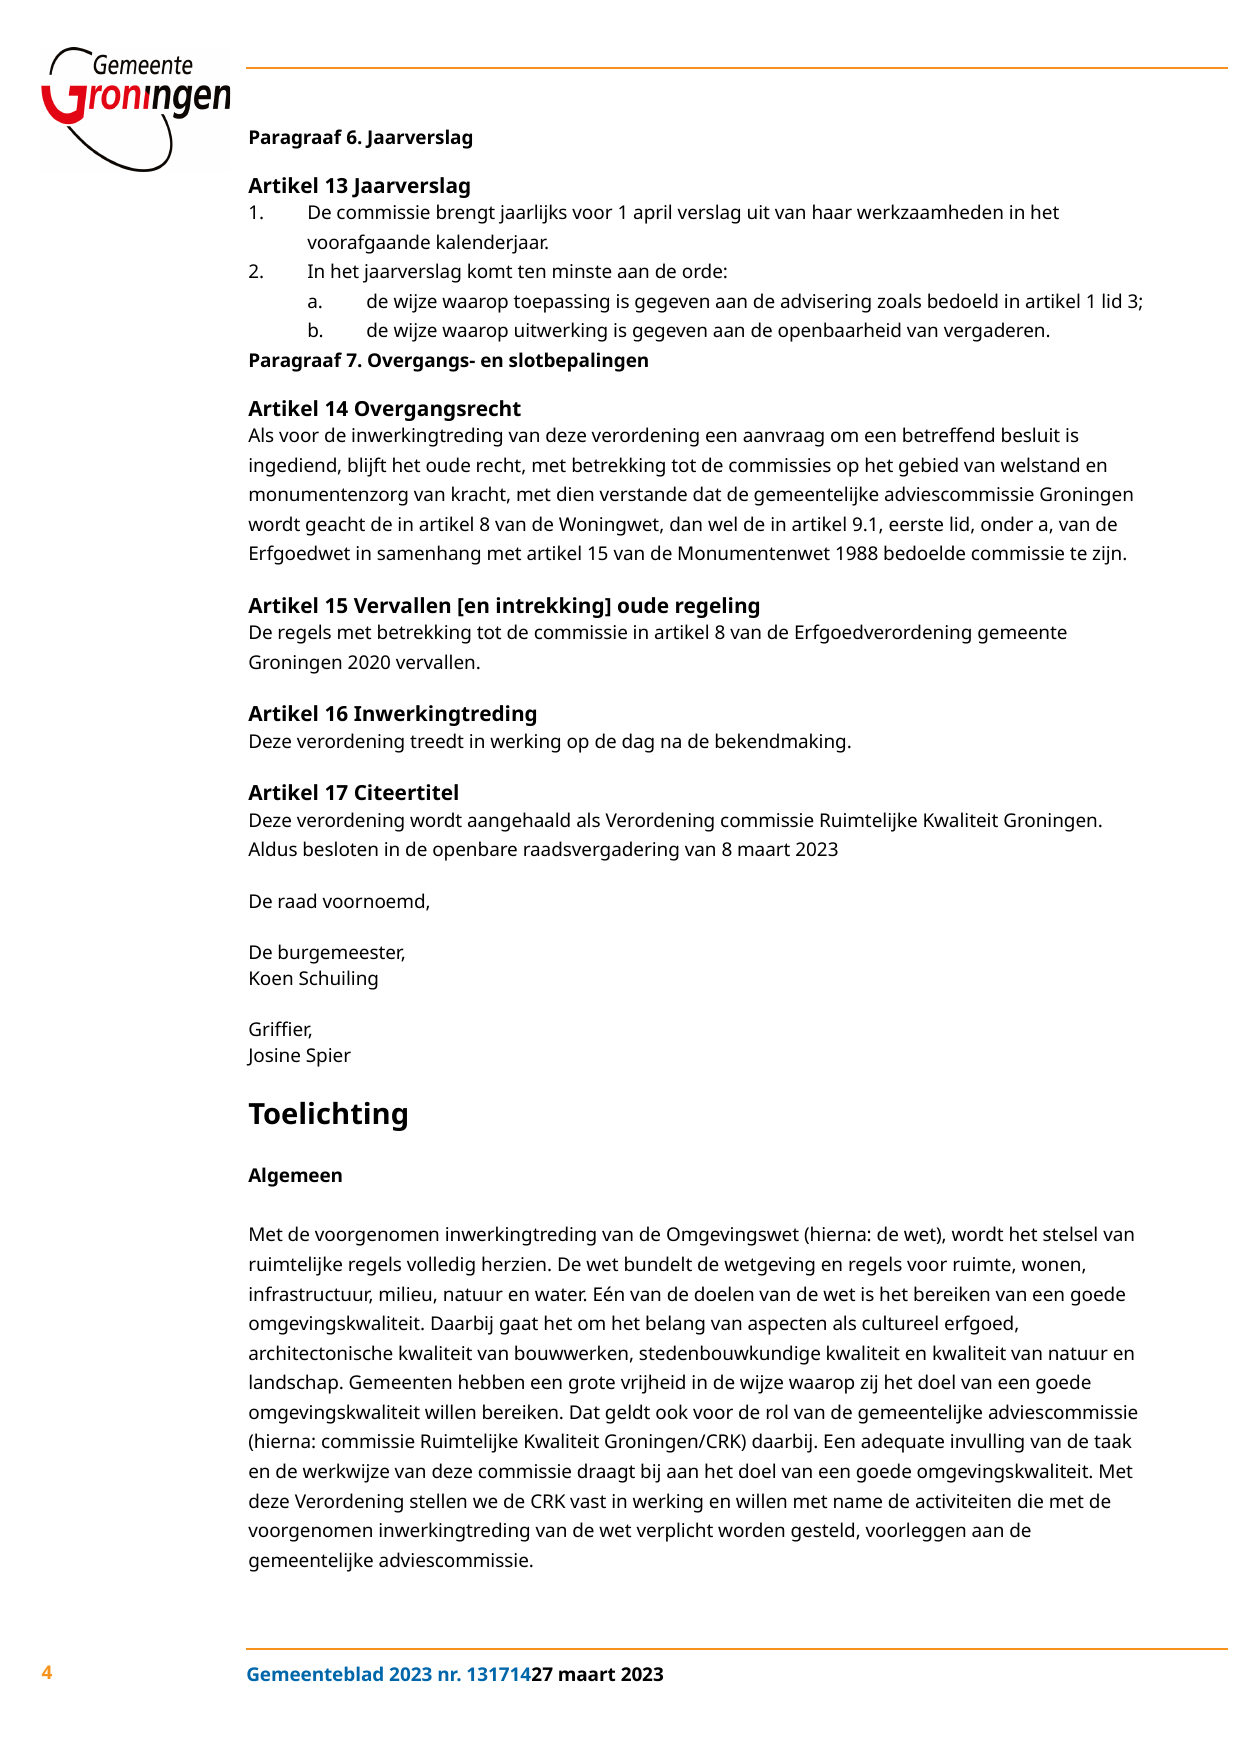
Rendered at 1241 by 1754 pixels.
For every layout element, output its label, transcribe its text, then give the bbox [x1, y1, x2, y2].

text Artikel 14 Overgangsrecht [248, 394, 1152, 422]
picture [41, 47, 231, 172]
text Paragraaf 6. Jaarverslag [248, 124, 1152, 150]
text Artikel 16 Inwerkingtreding [248, 699, 1152, 728]
text Met de voorgenomen inwerkingtreding van de Omgevingswet (hierna: de wet), wordt het stelsel van ruimtelijke regels volledig herzien. De wet bundelt de wetgeving en regels voor ruimte, wonen, infrastructuur, milieu, natuur en water. Eén van de doelen van de wet is het bereiken van een goede omgevingskwaliteit. Daarbij gaat het om het belang van aspecten als cultureel erfgoed, architectonische kwaliteit van bouwwerken, stedenbouwkundige kwaliteit en kwaliteit van natuur en landschap. Gemeenten hebben een grote vrijheid in de wijze waarop zij het doel van een goede omgevingskwaliteit willen bereiken. Dat geldt ook voor de rol van de gemeentelijke adviescommissie (hierna: commissie Ruimtelijke Kwaliteit Groningen/CRK) daarbij. Een adequate invulling van de taak en de werkwijze van deze commissie draagt bij aan het doel van een goede omgevingskwaliteit. Met deze Verordening stellen we de CRK vast in werking en willen met name de activiteiten die met de voorgenomen inwerkingtreding van de wet verplicht worden gesteld, voorleggen aan de gemeentelijke adviescommissie. [248, 1222, 1152, 1573]
list de wijze waarop uitwerking is gegeven aan de openbaarheid van vergaderen. [307, 318, 1152, 343]
text Deze verordening wordt aangehaald als Verordening commissie Ruimtelijke Kwaliteit Groningen. [248, 807, 1152, 832]
text De raad voornoemd, [248, 888, 1152, 913]
list De commissie brengt jaarlijks voor 1 april verslag uit van haar werkzaamheden in het voorafgaande kalenderjaar. [248, 199, 1152, 255]
list In het jaarverslag komt ten minste aan de orde: [248, 258, 1152, 284]
text Griffier, [248, 1016, 1152, 1042]
text Artikel 17 Citeertitel [248, 778, 1152, 807]
text Koen Schuiling [248, 965, 1152, 991]
text Algemeen [248, 1162, 1152, 1188]
list de wijze waarop toepassing is gegeven aan de advisering zoals bedoeld in artikel 1 lid 3; [307, 288, 1152, 314]
text Josine Spier [248, 1042, 1152, 1068]
text Toelichting [248, 1094, 1152, 1133]
text Deze verordening treedt in werking op de dag na de bekendmaking. [248, 728, 1152, 754]
text Artikel 15 Vervallen [en intrekking] oude regeling [248, 591, 1152, 619]
text Artikel 13 Jaarverslag [248, 171, 1152, 199]
text Aldus besloten in de openbare raadsvergadering van 8 maart 2023 [248, 836, 1152, 862]
text De regels met betrekking tot de commissie in artikel 8 van de Erfgoedverordening gemeente Groningen 2020 vervallen. [248, 619, 1152, 675]
text De burgemeester, [248, 939, 1152, 965]
text Paragraaf 7. Overgangs- en slotbepalingen [248, 347, 1152, 373]
text Als voor de inwerkingtreding van deze verordening een aanvraag om een betreffend besluit is ingediend, blijft het oude recht, met betrekking tot de commissies op het gebied van welstand en monumentenzorg van kracht, met dien verstande dat de gemeentelijke adviescommissie Groningen wordt geacht de in artikel 8 van de Woningwet, dan wel de in artikel 9.1, eerste lid, onder a, van de Erfgoedwet in samenhang met artikel 15 van de Monumentenwet 1988 bedoelde commissie te zijn. [248, 422, 1152, 566]
